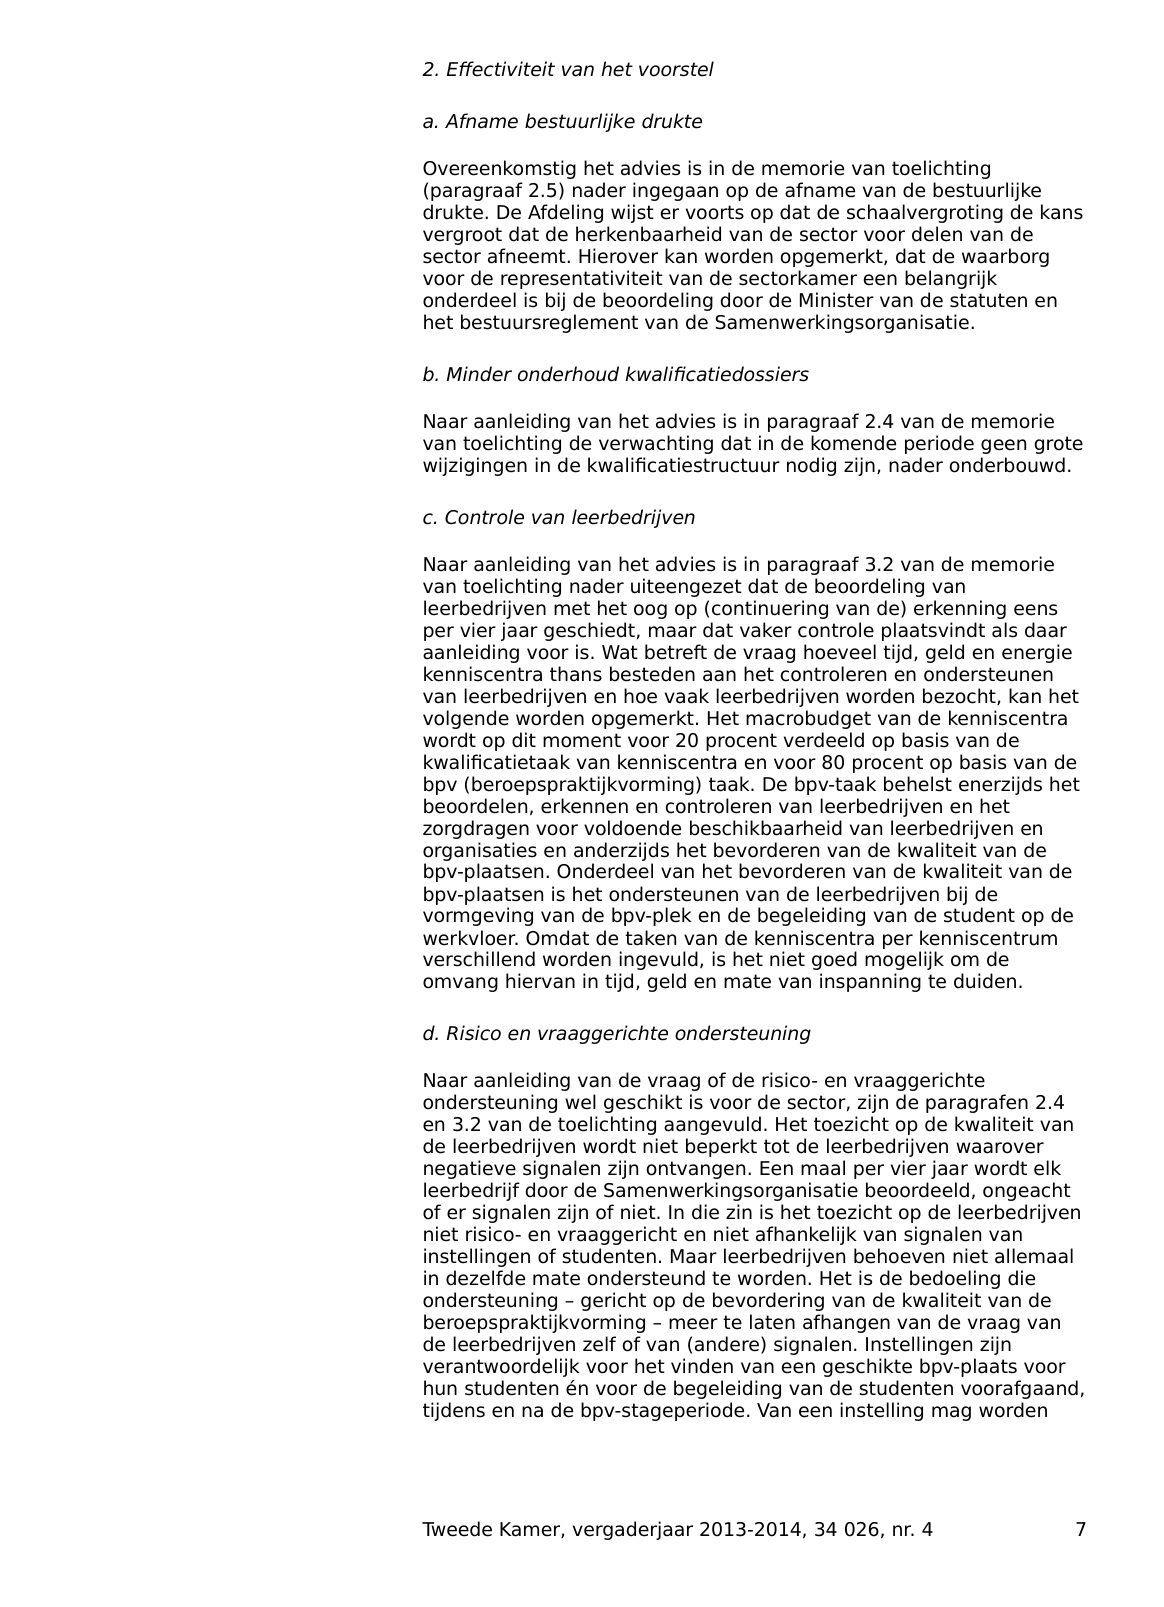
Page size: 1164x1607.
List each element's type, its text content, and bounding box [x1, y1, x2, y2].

text Naar aanleiding van het advies is in paragraaf 3.2 van de memorie van toelichting nader uiteengezet dat de beoordeling van leerbedrijven met het oog op (continuering van de) erkenning eens per vier jaar geschiedt, maar dat vaker controle plaatsvindt als daar aanleiding voor is. Wat betreft de vraag hoeveel tijd, geld en energie kenniscentra thans besteden aan het controleren en ondersteunen van leerbedrijven en hoe vaak leerbedrijven worden bezocht, kan het volgende worden opgemerkt. Het macrobudget van de kenniscentra wordt op dit moment voor 20 procent verdeeld op basis van de kwalificatietaak van kenniscentra en voor 80 procent op basis van de bpv (beroepspraktijkvorming) taak. De bpv-taak behelst enerzijds het beoordelen, erkennen en controleren van leerbedrijven en het zorgdragen voor voldoende beschikbaarheid van leerbedrijven en organisaties en anderzijds het bevorderen van de kwaliteit van de bpv-plaatsen. Onderdeel van het bevorderen van de kwaliteit van de bpv-plaatsen is het ondersteunen van de leerbedrijven bij de vormgeving van de bpv-plek en de begeleiding van de student op de werkvloer. Omdat de taken van de kenniscentra per kenniscentrum verschillend worden ingevuld, is het niet goed mogelijk om de omvang hiervan in tijd, geld en mate van inspanning te duiden. [422, 554, 1087, 993]
text Overeenkomstig het advies is in de memorie van toelichting (paragraaf 2.5) nader ingegaan op de afname van de bestuurlijke drukte. De Afdeling wijst er voorts op dat de schaalvergroting de kans vergroot dat de herkenbaarheid van de sector voor delen van de sector afneemt. Hierover kan worden opgemerkt, dat de waarborg voor de representativiteit van de sectorkamer een belangrijk onderdeel is bij de beoordeling door de Minister van de statuten en het bestuursreglement van de Samenwerkingsorganisatie. [422, 158, 1087, 334]
text Naar aanleiding van het advies is in paragraaf 2.4 van de memorie van toelichting de verwachting dat in de komende periode geen grote wijzigingen in de kwalificatiestructuur nodig zijn, nader onderbouwd. [422, 411, 1087, 477]
subtitle b. Minder onderhoud kwalificatiedossiers [422, 364, 1087, 386]
subtitle a. Afname bestuurlijke drukte [422, 111, 1087, 133]
subtitle c. Controle van leerbedrijven [422, 507, 1087, 529]
subtitle d. Risico en vraaggerichte ondersteuning [422, 1023, 1087, 1045]
subtitle 2. Effectiviteit van het voorstel [422, 59, 1087, 81]
text Naar aanleiding van de vraag of de risico- en vraaggerichte ondersteuning wel geschikt is voor de sector, zijn de paragrafen 2.4 en 3.2 van de toelichting aangevuld. Het toezicht op de kwaliteit van de leerbedrijven wordt niet beperkt tot de leerbedrijven waarover negatieve signalen zijn ontvangen. Een maal per vier jaar wordt elk leerbedrijf door de Samenwerkingsorganisatie beoordeeld, ongeacht of er signalen zijn of niet. In die zin is het toezicht op de leerbedrijven niet risico- en vraaggericht en niet afhankelijk van signalen van instellingen of studenten. Maar leerbedrijven behoeven niet allemaal in dezelfde mate ondersteund te worden. Het is de bedoeling die ondersteuning – gericht op de bevordering van de kwaliteit van de beroepspraktijkvorming – meer te laten afhangen van de vraag van de leerbedrijven zelf of van (andere) signalen. Instellingen zijn verantwoordelijk voor het vinden van een geschikte bpv-plaats voor hun studenten én voor de begeleiding van de studenten voorafgaand, tijdens en na de bpv-stageperiode. Van een instelling mag worden [422, 1070, 1087, 1422]
